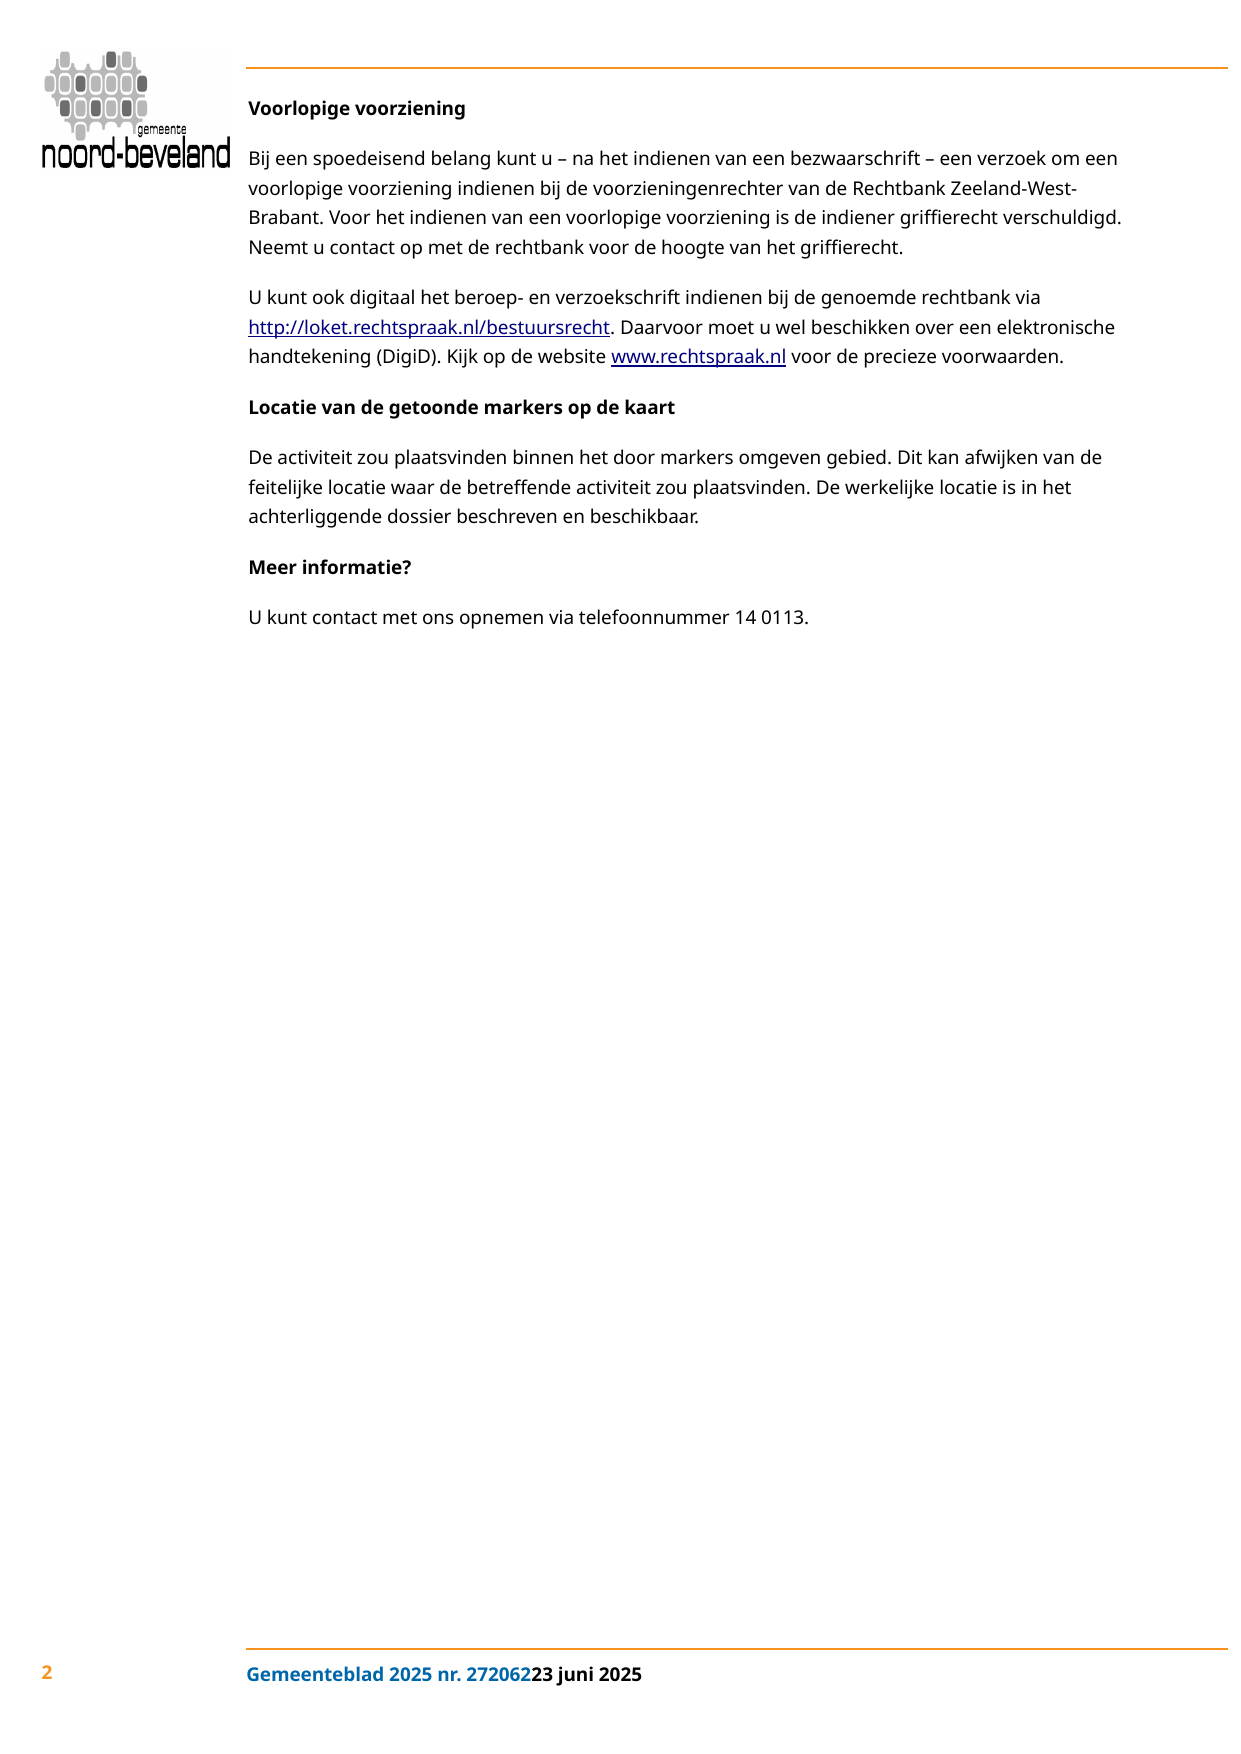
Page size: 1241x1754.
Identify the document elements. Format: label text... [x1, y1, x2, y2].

text Locatie van de getoonde markers op de kaart [248, 394, 1152, 420]
text U kunt contact met ons opnemen via telefoonnummer 14 0113. [248, 604, 1152, 630]
text De activiteit zou plaatsvinden binnen het door markers omgeven gebied. Dit kan afwijken van de feitelijke locatie waar de betreffende activiteit zou plaatsvinden. De werkelijke locatie is in het achterliggende dossier beschreven en beschikbaar. [248, 444, 1152, 529]
picture [41, 47, 231, 172]
text Bij een spoedeisend belang kunt u – na het indienen van een bezwaarschrift – een verzoek om een voorlopige voorziening indienen bij de voorzieningenrechter van de Rechtbank Zeeland-West-Brabant. Voor het indienen van een voorlopige voorziening is de indiener griffierecht verschuldigd. Neemt u contact op met de rechtbank voor de hoogte van het griffierecht. [248, 145, 1152, 260]
text Voorlopige voorziening [248, 95, 1152, 121]
text Meer informatie? [248, 554, 1152, 580]
text U kunt ook digitaal het beroep- en verzoekschrift indienen bij de genoemde rechtbank via http://loket.rechtspraak.nl/bestuursrecht. Daarvoor moet u wel beschikken over een elektronische handtekening (DigiD). Kijk op de website www.rechtspraak.nl voor de precieze voorwaarden. [248, 284, 1152, 369]
